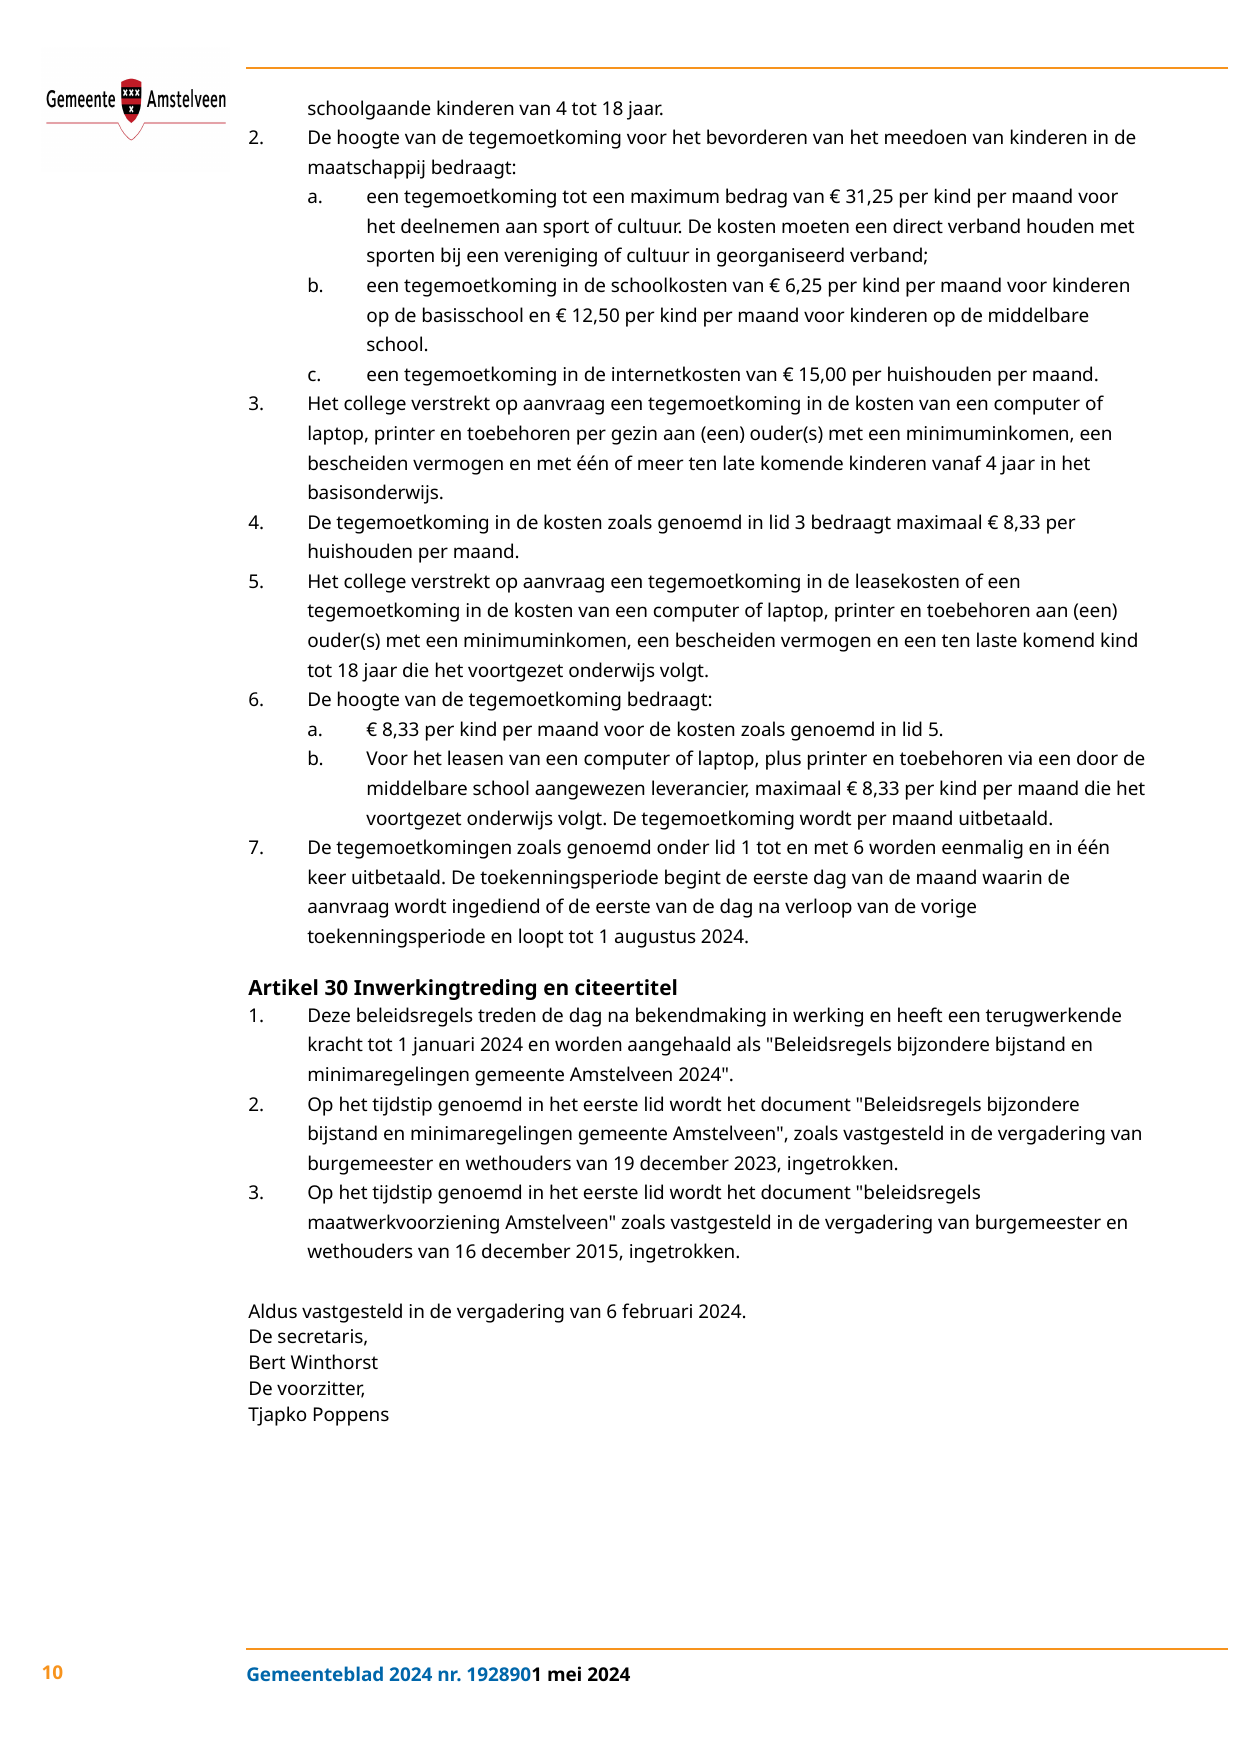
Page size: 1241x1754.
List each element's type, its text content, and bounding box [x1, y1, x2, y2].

list Voor het leasen van een computer of laptop, plus printer en toebehoren via een door de middelbare school aangewezen leverancier, maximaal € 8,33 per kind per maand die het voortgezet onderwijs volgt. De tegemoetkoming wordt per maand uitbetaald. [307, 746, 1152, 831]
list een tegemoetkoming tot een maximum bedrag van € 31,25 per kind per maand voor het deelnemen aan sport of cultuur. De kosten moeten een direct verband houden met sporten bij een vereniging of cultuur in georganiseerd verband; [307, 183, 1152, 268]
list De tegemoetkoming in de kosten zoals genoemd in lid 3 bedraagt maximaal € 8,33 per huishouden per maand. [248, 509, 1152, 564]
list De hoogte van de tegemoetkoming bedraagt: [248, 686, 1152, 712]
text Bert Winthorst [248, 1349, 1152, 1375]
list Het college verstrekt op aanvraag een tegemoetkoming in de kosten van een computer of laptop, printer en toebehoren per gezin aan (een) ouder(s) met een minimuminkomen, een bescheiden vermogen en met één of meer ten late komende kinderen vanaf 4 jaar in het basisonderwijs. [248, 391, 1152, 505]
list een tegemoetkoming in de internetkosten van € 15,00 per huishouden per maand. [307, 361, 1152, 387]
text Aldus vastgesteld in de vergadering van 6 februari 2024. [248, 1298, 1152, 1323]
text De voorzitter, [248, 1375, 1152, 1401]
list € 8,33 per kind per maand voor de kosten zoals genoemd in lid 5. [307, 716, 1152, 742]
list Het college verstrekt op aanvraag een tegemoetkoming in de leasekosten of een tegemoetkoming in de kosten van een computer of laptop, printer en toebehoren aan (een) ouder(s) met een minimuminkomen, een bescheiden vermogen en een ten laste komend kind tot 18 jaar die het voortgezet onderwijs volgt. [248, 568, 1152, 683]
list De tegemoetkomingen zoals genoemd onder lid 1 tot en met 6 worden eenmalig en in één keer uitbetaald. De toekenningsperiode begint de eerste dag van de maand waarin de aanvraag wordt ingediend of de eerste van de dag na verloop van de vorige toekenningsperiode en loopt tot 1 augustus 2024. [248, 834, 1152, 949]
text Artikel 30 Inwerkingtreding en citeertitel [248, 973, 1152, 1002]
list een tegemoetkoming in de schoolkosten van € 6,25 per kind per maand voor kinderen op de basisschool en € 12,50 per kind per maand voor kinderen op de middelbare school. [307, 272, 1152, 357]
list Deze beleidsregels treden de dag na bekendmaking in werking en heeft een terugwerkende kracht tot 1 januari 2024 en worden aangehaald als "Beleidsregels bijzondere bijstand en minimaregelingen gemeente Amstelveen 2024". [248, 1002, 1152, 1087]
text Tjapko Poppens [248, 1401, 1152, 1426]
text De secretaris, [248, 1323, 1152, 1349]
list schoolgaande kinderen van 4 tot 18 jaar. [248, 95, 1152, 121]
list Op het tijdstip genoemd in het eerste lid wordt het document "beleidsregels maatwerkvoorziening Amstelveen" zoals vastgesteld in de vergadering van burgemeester en wethouders van 16 december 2015, ingetrokken. [248, 1179, 1152, 1264]
picture [41, 47, 231, 172]
list Op het tijdstip genoemd in het eerste lid wordt het document "Beleidsregels bijzondere bijstand en minimaregelingen gemeente Amstelveen", zoals vastgesteld in de vergadering van burgemeester en wethouders van 19 december 2023, ingetrokken. [248, 1091, 1152, 1176]
list De hoogte van de tegemoetkoming voor het bevorderen van het meedoen van kinderen in de maatschappij bedraagt: [248, 124, 1152, 180]
